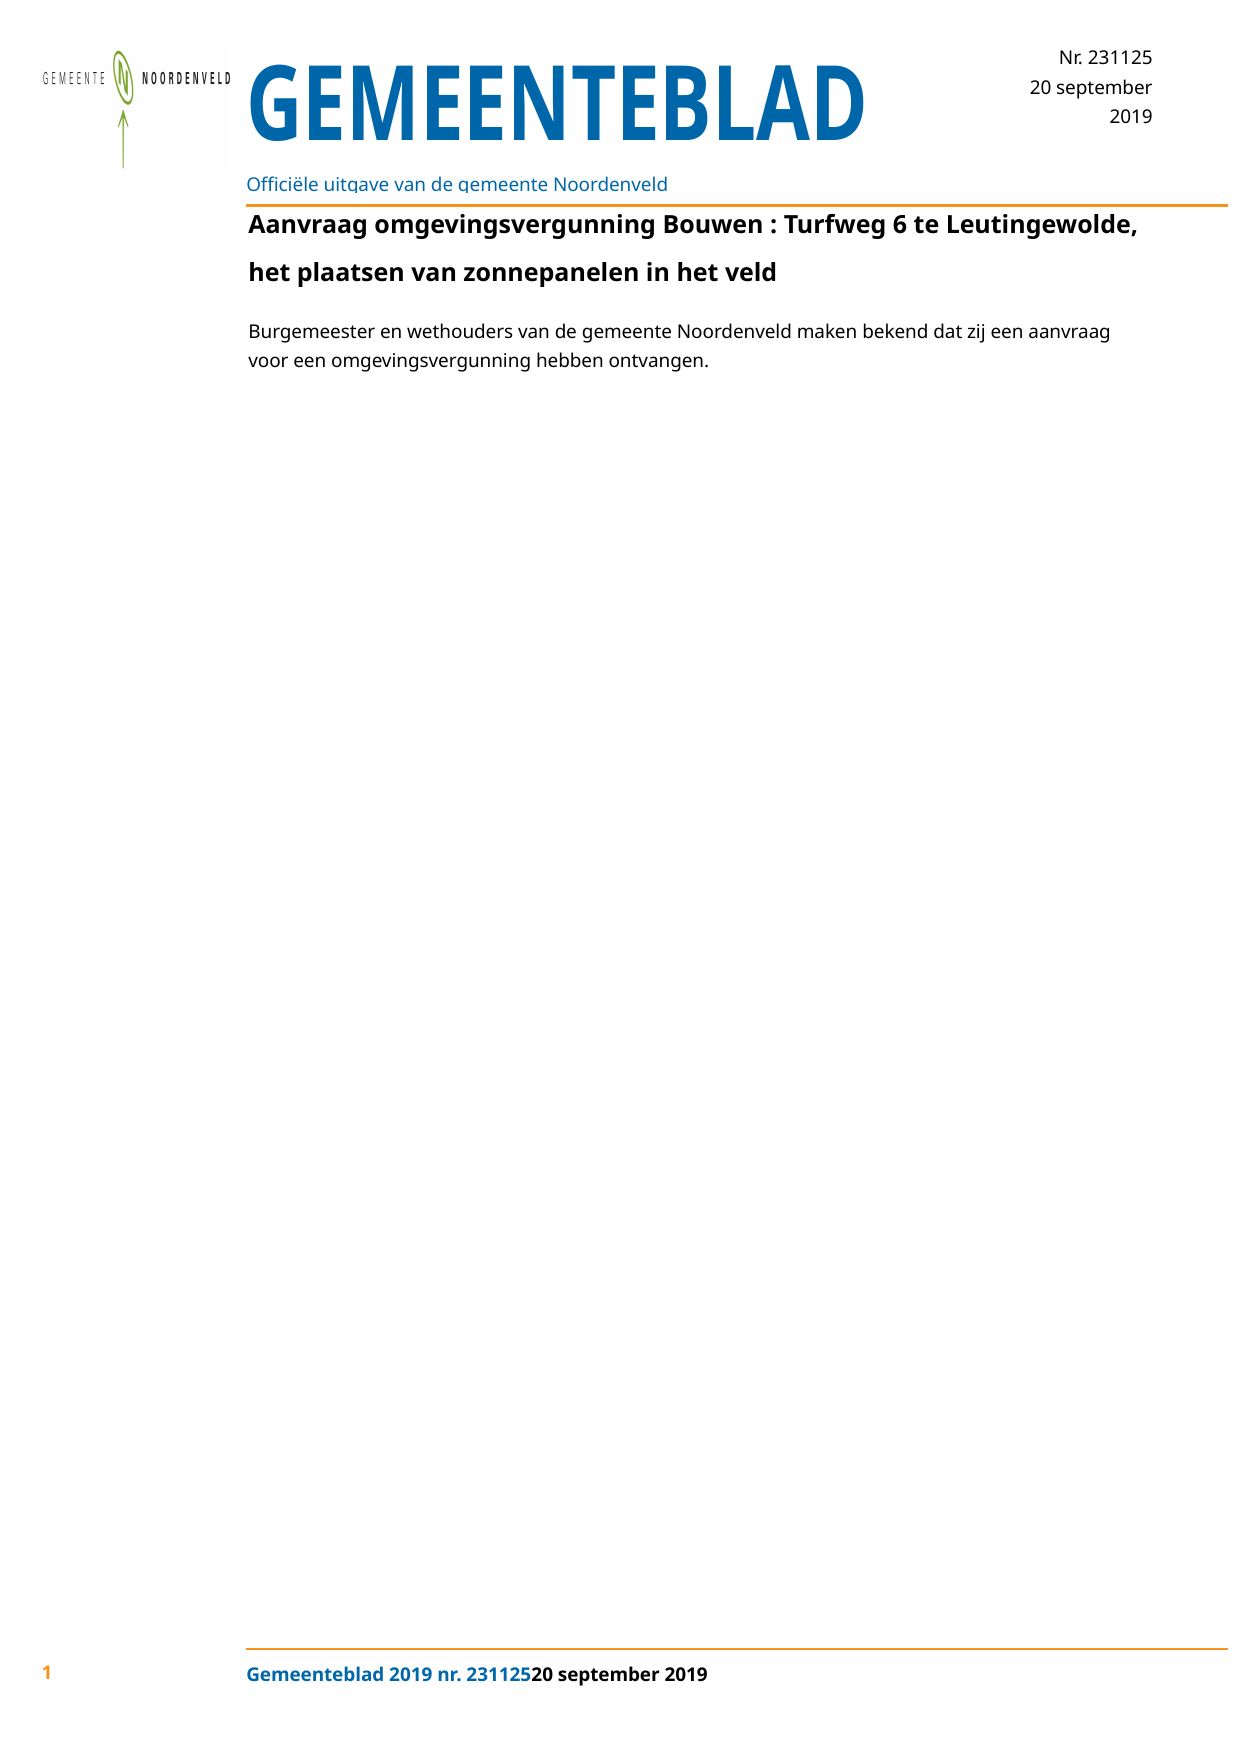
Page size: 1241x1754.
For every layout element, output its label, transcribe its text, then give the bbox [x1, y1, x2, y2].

text Aanvraag omgevingsvergunning Bouwen : Turfweg 6 te Leutingewolde, het plaatsen van zonnepanelen in het veld [248, 207, 1152, 288]
text Burgemeester en wethouders van de gemeente Noordenveld maken bekend dat zij een aanvraag voor een omgevingsvergunning hebben ontvangen. [248, 318, 1152, 373]
picture [41, 47, 231, 172]
